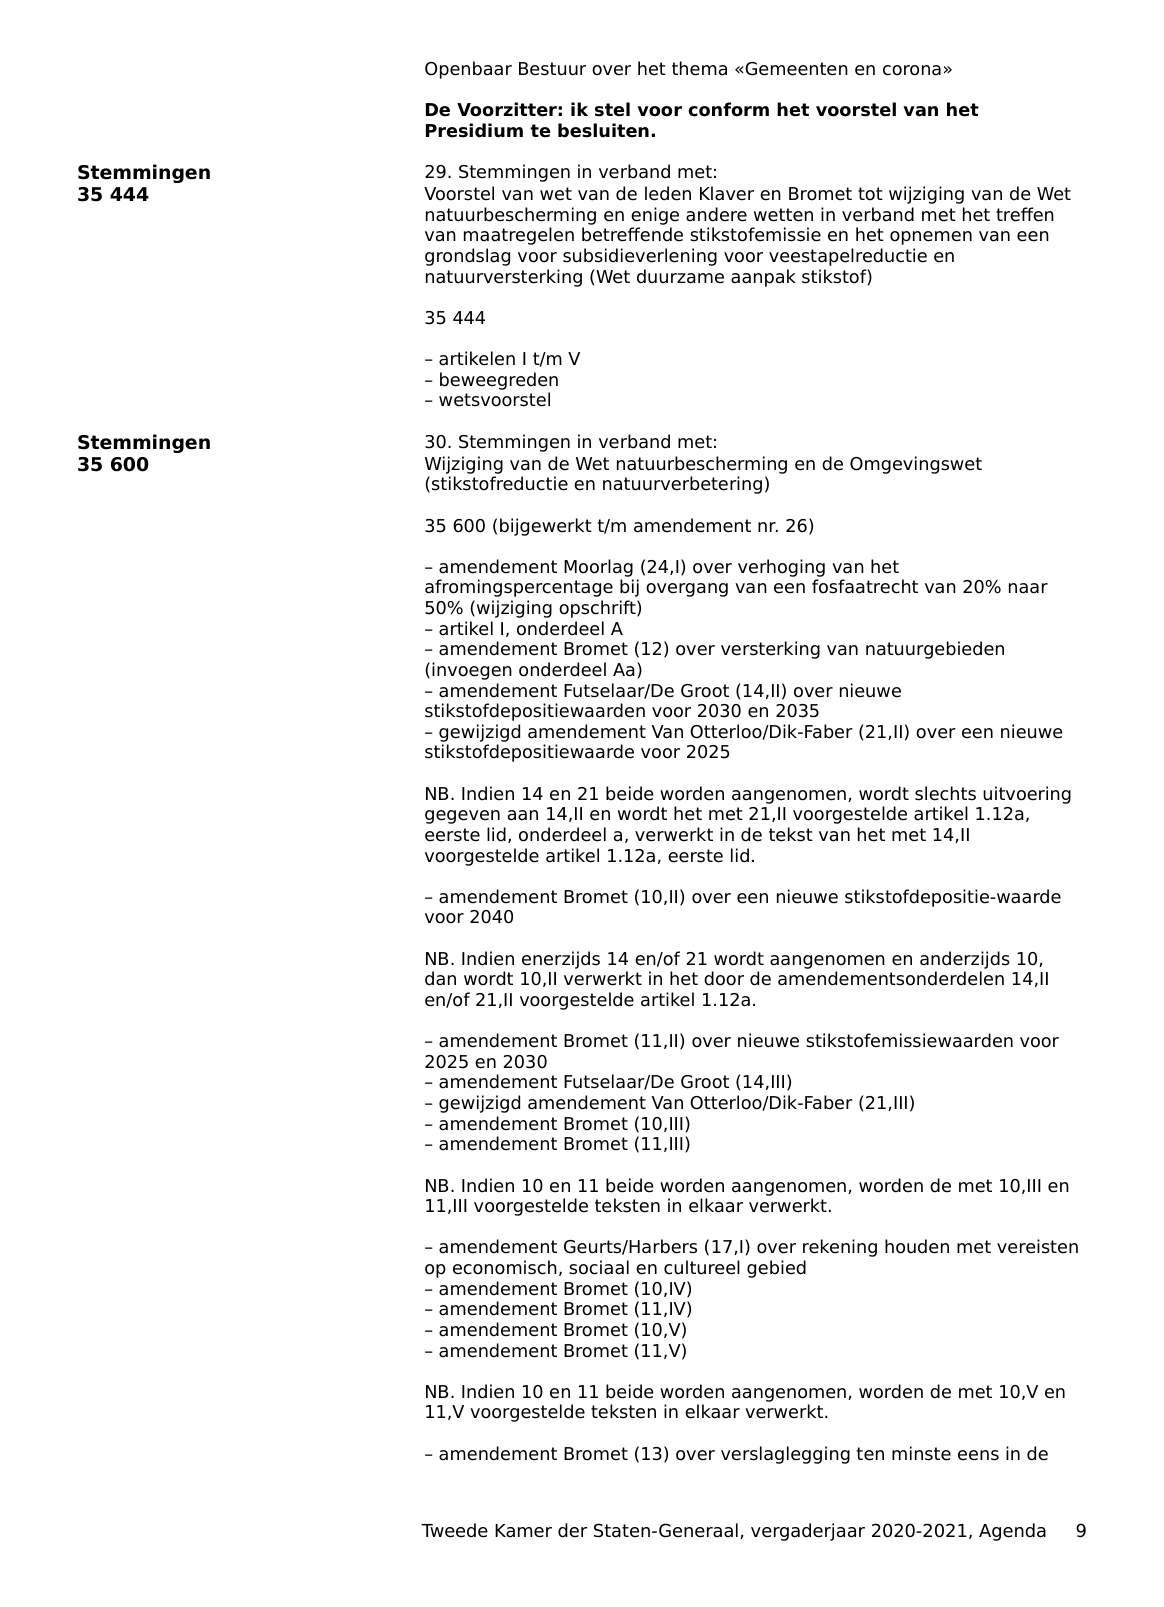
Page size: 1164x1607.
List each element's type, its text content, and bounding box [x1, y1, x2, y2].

table_cell [77, 1093, 401, 1114]
table_cell [418, 411, 1087, 432]
table_cell – amendement Futselaar/De Groot (14,III) [418, 1073, 1087, 1093]
table_cell [401, 1361, 418, 1382]
table_cell [77, 1134, 401, 1155]
table_cell [77, 349, 401, 370]
table_cell [401, 80, 418, 100]
table_cell Wijziging van de Wet natuurbescherming en de Omgevingswet (stikstofreductie en natuurverbetering) [418, 454, 1087, 495]
table_cell De Voorzitter: ik stel voor conform het voorstel van het Presidium te besluiten. [418, 100, 1087, 142]
table_cell 35 444 [418, 308, 1087, 328]
table_cell [401, 639, 418, 681]
table_cell [77, 1423, 401, 1444]
table_cell [77, 1217, 401, 1237]
table_cell [77, 411, 401, 432]
table_cell [418, 287, 1087, 308]
table_cell [401, 1073, 418, 1093]
table_cell [418, 1011, 1087, 1031]
table_cell [77, 866, 401, 887]
table_cell – amendement Geurts/Harbers (17,I) over rekening houden met vereisten op economisch, sociaal en cultureel gebied [418, 1238, 1087, 1279]
table_cell – amendement Bromet (10,III) [418, 1114, 1087, 1134]
table_cell [401, 1176, 418, 1217]
table_cell NB. Indien 10 en 11 beide worden aangenomen, worden de met 10,V en 11,V voorgestelde teksten in elkaar verwerkt. [418, 1382, 1087, 1423]
table_cell [77, 516, 401, 536]
table_cell [77, 1238, 401, 1279]
table_cell 29. Stemmingen in verband met: [418, 162, 1087, 184]
table_cell [77, 1031, 401, 1072]
table_cell [77, 536, 401, 557]
table_cell NB. Indien 14 en 21 beide worden aangenomen, wordt slechts uitvoering gegeven aan 14,II en wordt het met 21,II voorgestelde artikel 1.12a, eerste lid, onderdeel a, verwerkt in de tekst van het met 14,II voorgestelde artikel 1.12a, eerste lid. [418, 784, 1087, 866]
table_cell – amendement Bromet (11,V) [418, 1341, 1087, 1361]
table_cell [77, 59, 401, 80]
table_cell [418, 763, 1087, 784]
table_cell Voorstel van wet van de leden Klaver en Bromet tot wijziging van de Wet natuurbescherming en enige andere wetten in verband met het treffen van maatregelen betreffende stikstofemissie en het opnemen van een grondslag voor subsidieverlening voor veestapelreductie en natuurversterking (Wet duurzame aanpak stikstof) [418, 184, 1087, 287]
table_cell [77, 763, 401, 784]
table_cell – amendement Bromet (10,V) [418, 1320, 1087, 1341]
table_cell NB. Indien enerzijds 14 en/of 21 wordt aangenomen en anderzijds 10, dan wordt 10,II verwerkt in het door de amendementsonderdelen 14,II en/of 21,II voorgestelde artikel 1.12a. [418, 949, 1087, 1011]
table_cell [401, 1134, 418, 1155]
table_cell 35 600 [77, 454, 401, 495]
table_cell [401, 763, 418, 784]
table_cell [401, 928, 418, 949]
table_cell [401, 1279, 418, 1299]
table_cell [77, 1320, 401, 1341]
table_cell [77, 329, 401, 349]
table_cell [401, 1444, 418, 1464]
table_cell [418, 1423, 1087, 1444]
table_cell [401, 1382, 418, 1423]
table_cell [418, 1217, 1087, 1237]
table_cell [401, 390, 418, 411]
table_cell [401, 1031, 418, 1072]
table_cell [77, 1279, 401, 1299]
table_cell NB. Indien 10 en 11 beide worden aangenomen, worden de met 10,III en 11,III voorgestelde teksten in elkaar verwerkt. [418, 1176, 1087, 1217]
table_cell [401, 287, 418, 308]
table_cell [77, 1341, 401, 1361]
table_cell – amendement Bromet (10,II) over een nieuwe stikstofdepositie-waarde voor 2040 [418, 887, 1087, 928]
table_cell [401, 1423, 418, 1444]
table_cell [401, 887, 418, 928]
table_cell – artikelen I t/m V [418, 349, 1087, 370]
table_cell [77, 1011, 401, 1031]
table_cell [401, 1093, 418, 1114]
table_cell [77, 1444, 401, 1464]
table_cell [418, 80, 1087, 100]
table_cell – amendement Futselaar/De Groot (14,II) over nieuwe stikstofdepositiewaarden voor 2030 en 2035 [418, 681, 1087, 722]
table_cell – wetsvoorstel [418, 390, 1087, 411]
table_cell [77, 1114, 401, 1134]
table_cell [401, 722, 418, 763]
table_cell [77, 142, 401, 162]
table_cell [401, 784, 418, 866]
table_cell [418, 329, 1087, 349]
table_cell [418, 495, 1087, 516]
table_cell [401, 1341, 418, 1361]
table_cell [401, 308, 418, 328]
table_cell [401, 162, 418, 184]
table_cell [418, 142, 1087, 162]
table_cell [77, 619, 401, 639]
table_cell [77, 887, 401, 928]
table_cell [401, 432, 418, 454]
table_cell [77, 1155, 401, 1176]
table_cell [401, 516, 418, 536]
table_cell [77, 722, 401, 763]
table_cell [401, 329, 418, 349]
table_cell [401, 1155, 418, 1176]
table_cell [77, 80, 401, 100]
table_cell – artikel I, onderdeel A [418, 619, 1087, 639]
table_cell [77, 1382, 401, 1423]
table_cell [401, 370, 418, 390]
table_cell [77, 1299, 401, 1320]
table_cell – amendement Bromet (11,IV) [418, 1299, 1087, 1320]
table_cell – amendement Moorlag (24,I) over verhoging van het afromingspercentage bij overgang van een fosfaatrecht van 20% naar 50% (wijziging opschrift) [418, 557, 1087, 619]
table_cell [77, 495, 401, 516]
table_cell – amendement Bromet (12) over versterking van natuurgebieden (invoegen onderdeel Aa) [418, 639, 1087, 681]
table_cell – gewijzigd amendement Van Otterloo/Dik-Faber (21,II) over een nieuwe stikstofdepositiewaarde voor 2025 [418, 722, 1087, 763]
table_cell [418, 866, 1087, 887]
table_cell [418, 928, 1087, 949]
table_cell [401, 866, 418, 887]
table_cell – amendement Bromet (11,III) [418, 1134, 1087, 1155]
table_cell [401, 619, 418, 639]
table_cell [77, 308, 401, 328]
table_cell [77, 784, 401, 866]
table_cell Stemmingen [77, 432, 401, 454]
table_cell [77, 639, 401, 681]
table_cell [401, 1011, 418, 1031]
table_cell [418, 1155, 1087, 1176]
table_cell [401, 1299, 418, 1320]
table_cell [77, 928, 401, 949]
table_cell [77, 557, 401, 619]
table_cell [77, 390, 401, 411]
table_cell [401, 184, 418, 287]
table_cell [401, 1320, 418, 1341]
table_cell [401, 949, 418, 1011]
table_cell [401, 1114, 418, 1134]
table_cell – amendement Bromet (10,IV) [418, 1279, 1087, 1299]
table_cell [418, 1361, 1087, 1382]
table_cell [77, 949, 401, 1011]
table_cell [401, 411, 418, 432]
table_cell [401, 100, 418, 142]
table_cell Stemmingen [77, 162, 401, 184]
table_cell Openbaar Bestuur over het thema «Gemeenten en corona» [418, 59, 1087, 80]
table_cell [401, 495, 418, 516]
table_cell – gewijzigd amendement Van Otterloo/Dik-Faber (21,III) [418, 1093, 1087, 1114]
table_cell [77, 1073, 401, 1093]
table_cell [401, 142, 418, 162]
table_cell [401, 557, 418, 619]
table_cell [401, 681, 418, 722]
table_cell [401, 349, 418, 370]
table_cell [77, 370, 401, 390]
table_cell [401, 536, 418, 557]
table_cell [77, 287, 401, 308]
table_cell [401, 59, 418, 80]
table_cell – amendement Bromet (11,II) over nieuwe stikstofemissiewaarden voor 2025 en 2030 [418, 1031, 1087, 1072]
table_cell – beweegreden [418, 370, 1087, 390]
table_cell [77, 681, 401, 722]
table_cell [401, 1238, 418, 1279]
table_cell [418, 536, 1087, 557]
table_cell [77, 1361, 401, 1382]
table_cell 35 600 (bijgewerkt t/m amendement nr. 26) [418, 516, 1087, 536]
table_cell 30. Stemmingen in verband met: [418, 432, 1087, 454]
table_cell – amendement Bromet (13) over verslaglegging ten minste eens in de [418, 1444, 1087, 1464]
table_cell [401, 1217, 418, 1237]
table_cell [77, 1176, 401, 1217]
table_cell [77, 100, 401, 142]
table_cell [401, 454, 418, 495]
table_cell 35 444 [77, 184, 401, 287]
